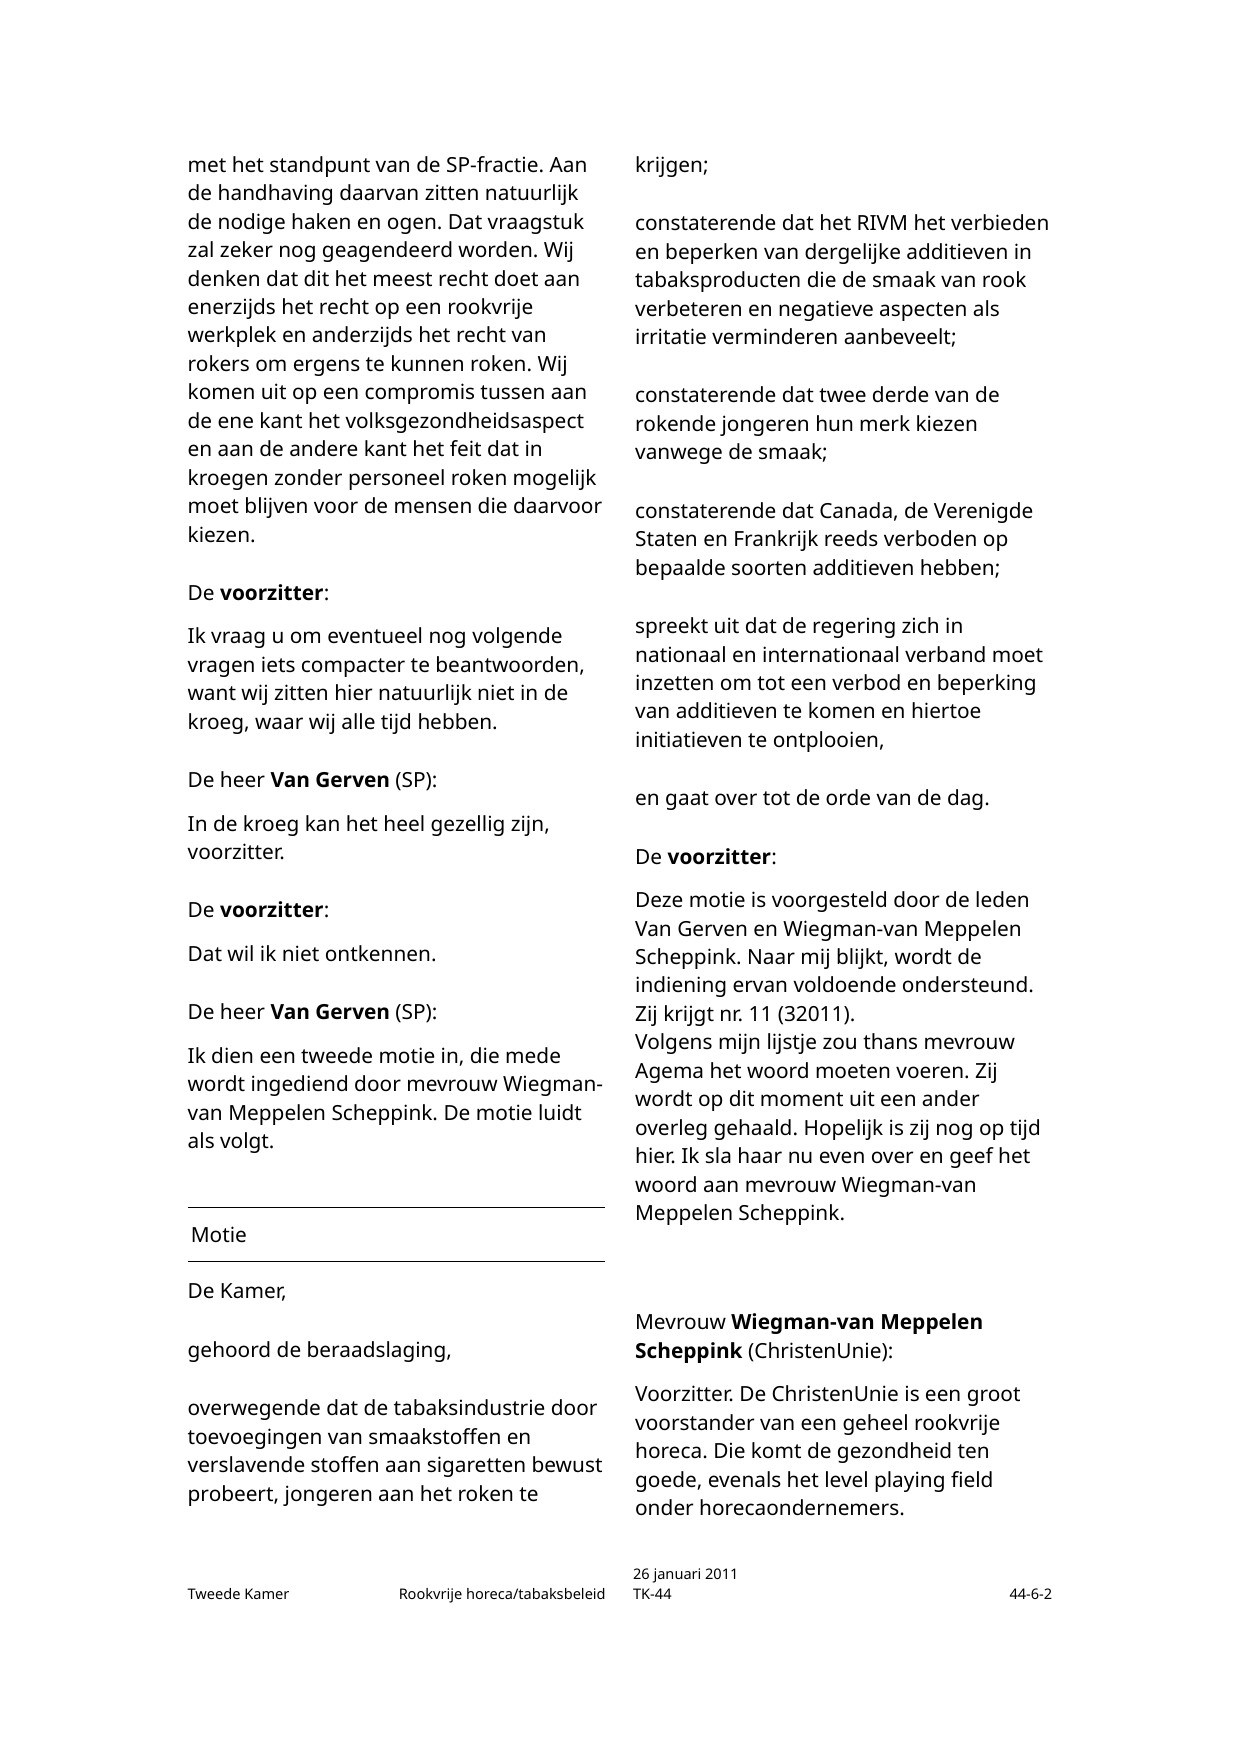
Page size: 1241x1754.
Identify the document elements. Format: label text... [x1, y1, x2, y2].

text krijgen; [635, 150, 1053, 178]
text Deze motie is voorgesteld door de leden Van Gerven en Wiegman-van Meppelen Scheppink. Naar mij blijkt, wordt de indiening ervan voldoende ondersteund. [635, 885, 1053, 999]
text constaterende dat het RIVM het verbieden en beperken van dergelijke additieven in tabaksproducten die de smaak van rook verbeteren en negatieve aspecten als irritatie verminderen aanbeveelt; [635, 208, 1053, 351]
text  [635, 1257, 1053, 1285]
text gehoord de beraadslaging, [187, 1335, 605, 1363]
text De voorzitter: [635, 842, 1053, 870]
text Mevrouw Wiegman-van Meppelen Scheppink (ChristenUnie): [635, 1307, 1053, 1364]
text De voorzitter: [187, 578, 605, 607]
text Ik vraag u om eventueel nog volgende vragen iets compacter te beantwoorden, want wij zitten hier natuurlijk niet in de kroeg, waar wij alle tijd hebben. [187, 622, 605, 735]
subtitle Motie [187, 1208, 605, 1262]
text De Kamer, [187, 1277, 605, 1305]
text spreekt uit dat de regering zich in nationaal en internationaal verband moet inzetten om tot een verbod en beperking van additieven te komen en hiertoe initiatieven te ontplooien, [635, 611, 1053, 753]
text De heer Van Gerven (SP): [187, 765, 605, 794]
text constaterende dat Canada, de Verenigde Staten en Frankrijk reeds verboden op bepaalde soorten additieven hebben; [635, 496, 1053, 581]
text Voorzitter. De ChristenUnie is een groot voorstander van een geheel rookvrije horeca. Die komt de gezondheid ten goede, evenals het level playing field onder horecaondernemers. [635, 1379, 1053, 1522]
text met het standpunt van de SP-fractie. Aan de handhaving daarvan zitten natuurlijk de nodige haken en ogen. Dat vraagstuk zal zeker nog geagendeerd worden. Wij denken dat dit het meest recht doet aan enerzijds het recht op een rookvrije werkplek en anderzijds het recht van rokers om ergens te kunnen roken. Wij komen uit op een compromis tussen aan de ene kant het volksgezondheidsaspect en aan de andere kant het feit dat in kroegen zonder personeel roken mogelijk moet blijven voor de mensen die daarvoor kiezen. [187, 150, 605, 548]
text Dat wil ik niet ontkennen. [187, 939, 605, 967]
text Zij krijgt nr. 11 (32011). [635, 999, 1053, 1027]
text Volgens mijn lijstje zou thans mevrouw Agema het woord moeten voeren. Zij wordt op dit moment uit een ander overleg gehaald. Hopelijk is zij nog op tijd hier. Ik sla haar nu even over en geef het woord aan mevrouw Wiegman-van Meppelen Scheppink. [635, 1027, 1053, 1227]
text en gaat over tot de orde van de dag. [635, 783, 1053, 812]
text overwegende dat de tabaksindustrie door toevoegingen van smaakstoffen en verslavende stoffen aan sigaretten bewust probeert, jongeren aan het roken te [187, 1393, 605, 1507]
text In de kroeg kan het heel gezellig zijn, voorzitter. [187, 809, 605, 866]
text De heer Van Gerven (SP): [187, 997, 605, 1026]
text constaterende dat twee derde van de rokende jongeren hun merk kiezen vanwege de smaak; [635, 381, 1053, 466]
text Ik dien een tweede motie in, die mede wordt ingediend door mevrouw Wiegman-van Meppelen Scheppink. De motie luidt als volgt. [187, 1041, 605, 1155]
text De voorzitter: [187, 896, 605, 924]
